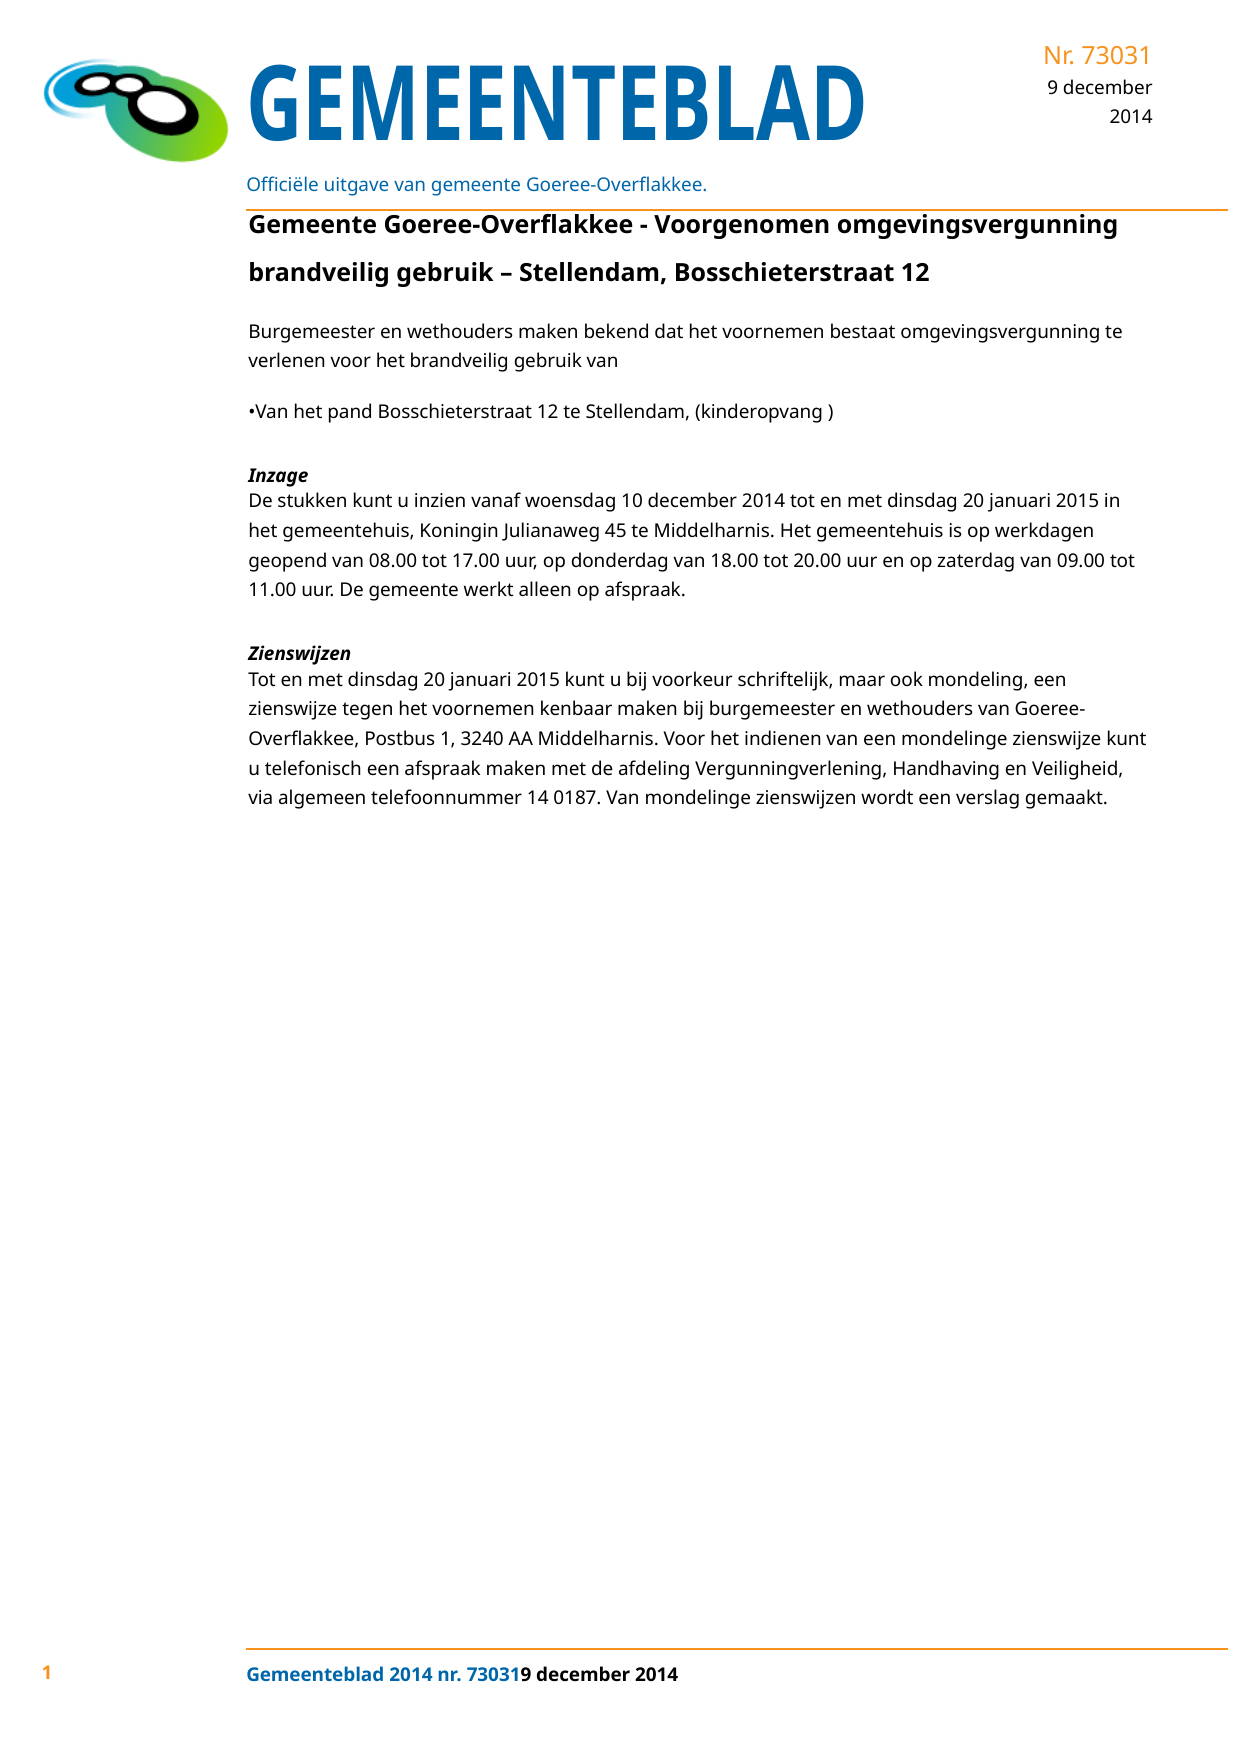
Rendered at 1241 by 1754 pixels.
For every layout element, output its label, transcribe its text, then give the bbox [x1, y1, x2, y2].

text Inzage [248, 462, 1152, 488]
text •Van het pand Bosschieterstraat 12 te Stellendam, (kinderopvang ) [248, 398, 1152, 424]
text Gemeente Goeree-Overflakkee - Voorgenomen omgevingsvergunning brandveilig gebruik – Stellendam, Bosschieterstraat 12 [248, 211, 1152, 288]
text Tot en met dinsdag 20 januari 2015 kunt u bij voorkeur schriftelijk, maar ook mondeling, een zienswijze tegen het voornemen kenbaar maken bij burgemeester en wethouders van Goeree-Overflakkee, Postbus 1, 3240 AA Middelharnis. Voor het indienen van een mondelinge zienswijze kunt u telefonisch een afspraak maken met de afdeling Vergunningverlening, Handhaving en Veiligheid, via algemeen telefoonnummer 14 0187. Van mondelinge zienswijzen wordt een verslag gemaakt. [248, 666, 1152, 810]
text Burgemeester en wethouders maken bekend dat het voornemen bestaat omgevingsvergunning te verlenen voor het brandveilig gebruik van [248, 318, 1152, 373]
text Zienswijzen [248, 640, 1152, 666]
picture [41, 47, 231, 172]
text De stukken kunt u inzien vanaf woensdag 10 december 2014 tot en met dinsdag 20 januari 2015 in het gemeentehuis, Koningin Julianaweg 45 te Middelharnis. Het gemeentehuis is op werkdagen geopend van 08.00 tot 17.00 uur, op donderdag van 18.00 tot 20.00 uur en op zaterdag van 09.00 tot 11.00 uur. De gemeente werkt alleen op afspraak. [248, 488, 1152, 602]
